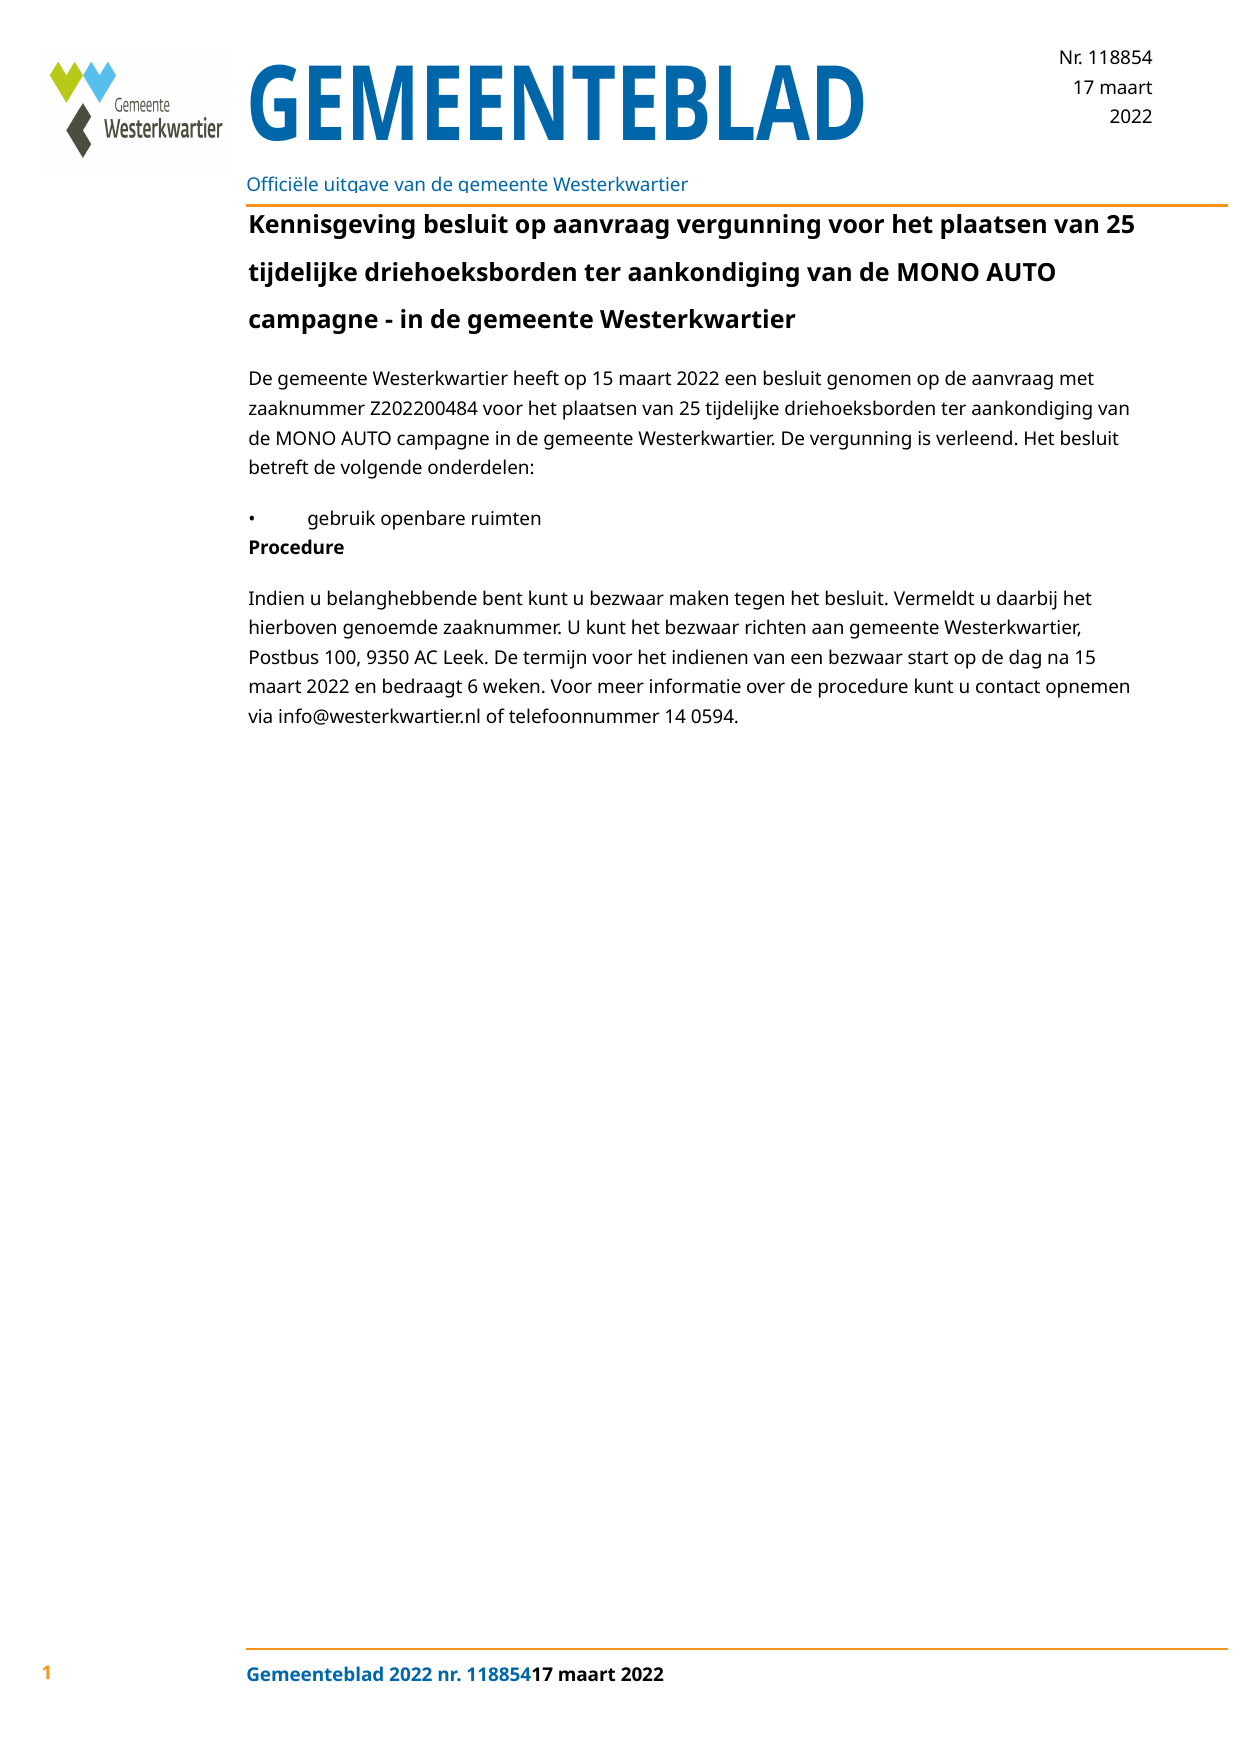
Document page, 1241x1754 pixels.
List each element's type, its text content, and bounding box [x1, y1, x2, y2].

picture [41, 47, 231, 172]
text De gemeente Westerkwartier heeft op 15 maart 2022 een besluit genomen op de aanvraag met zaaknummer Z202200484 voor het plaatsen van 25 tijdelijke driehoeksborden ter aankondiging van de MONO AUTO campagne in de gemeente Westerkwartier. De vergunning is verleend. Het besluit betreft de volgende onderdelen: [248, 366, 1152, 480]
text Procedure [248, 534, 1152, 560]
text Indien u belanghebbende bent kunt u bezwaar maken tegen het besluit. Vermeldt u daarbij het hierboven genoemde zaaknummer. U kunt het bezwaar richten aan gemeente Westerkwartier, Postbus 100, 9350 AC Leek. De termijn voor het indienen van een bezwaar start op de dag na 15 maart 2022 en bedraagt 6 weken. Voor meer informatie over de procedure kunt u contact opnemen via info@westerkwartier.nl of telefoonnummer 14 0594. [248, 585, 1152, 729]
list gebruik openbare ruimten [248, 505, 1152, 530]
text Kennisgeving besluit op aanvraag vergunning voor het plaatsen van 25 tijdelijke driehoeksborden ter aankondiging van de MONO AUTO campagne - in de gemeente Westerkwartier [248, 207, 1152, 336]
